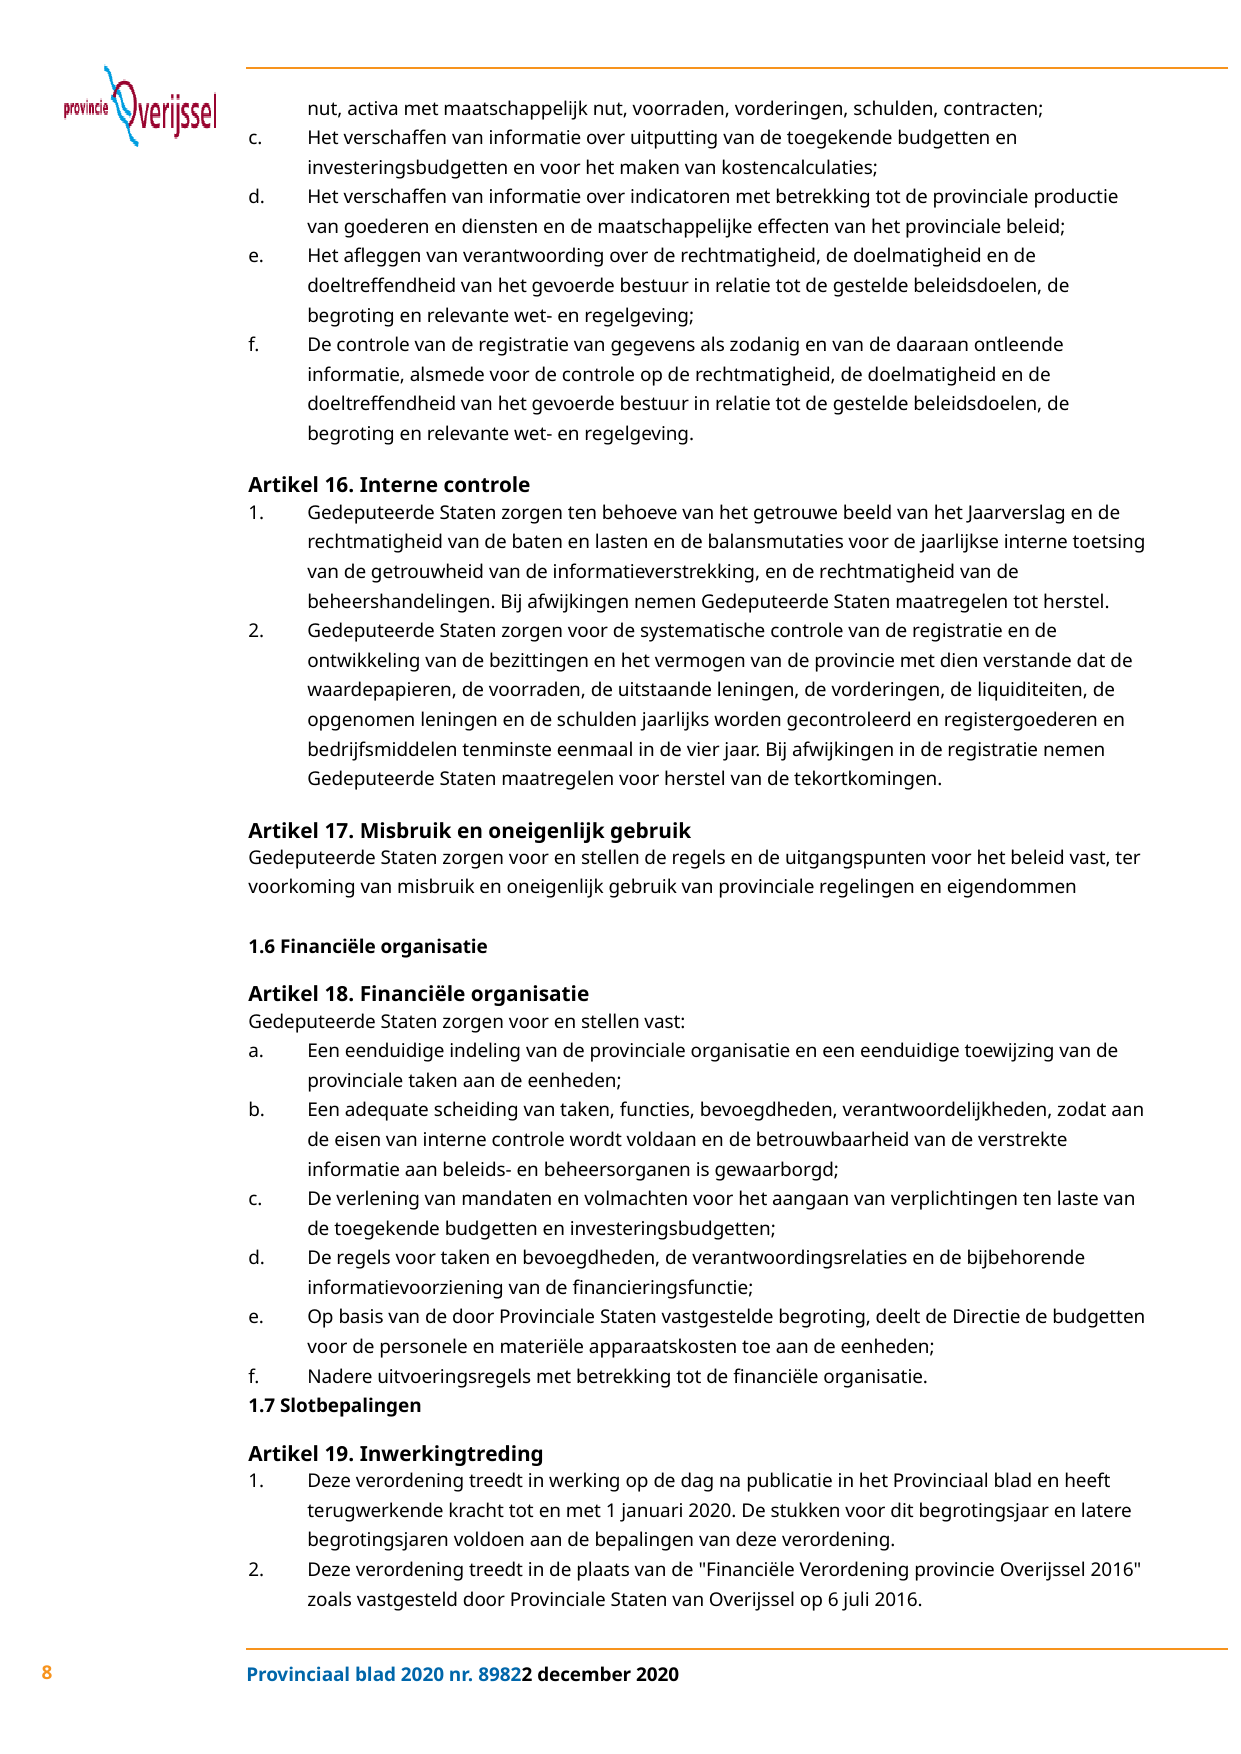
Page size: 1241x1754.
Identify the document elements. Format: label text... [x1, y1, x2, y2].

text Gedeputeerde Staten zorgen voor en stellen de regels en de uitgangspunten voor het beleid vast, ter voorkoming van misbruik en oneigenlijk gebruik van provinciale regelingen en eigendommen [248, 844, 1152, 899]
picture [41, 47, 231, 172]
text 1.7 Slotbepalingen [248, 1392, 1152, 1418]
list Een eenduidige indeling van de provinciale organisatie en een eenduidige toewijzing van de provinciale taken aan de eenheden; [248, 1037, 1152, 1093]
list Het verschaffen van informatie over uitputting van de toegekende budgetten en investeringsbudgetten en voor het maken van kostencalculaties; [248, 124, 1152, 180]
list De verlening van mandaten en volmachten voor het aangaan van verplichtingen ten laste van de toegekende budgetten en investeringsbudgetten; [248, 1185, 1152, 1241]
list Het verschaffen van informatie over indicatoren met betrekking tot de provinciale productie van goederen en diensten en de maatschappelijke effecten van het provinciale beleid; [248, 183, 1152, 239]
list De controle van de registratie van gegevens als zodanig en van de daaraan ontleende informatie, alsmede voor de controle op de rechtmatigheid, de doelmatigheid en de doeltreffendheid van het gevoerde bestuur in relatie tot de gestelde beleidsdoelen, de begroting en relevante wet- en regelgeving. [248, 331, 1152, 446]
list Deze verordening treedt in de plaats van de "Financiële Verordening provincie Overijssel 2016" zoals vastgesteld door Provinciale Staten van Overijssel op 6 juli 2016. [248, 1556, 1152, 1612]
list Gedeputeerde Staten zorgen ten behoeve van het getrouwe beeld van het Jaarverslag en de rechtmatigheid van de baten en lasten en de balansmutaties voor de jaarlijkse interne toetsing van de getrouwheid van de informatieverstrekking, en de rechtmatigheid van de beheershandelingen. Bij afwijkingen nemen Gedeputeerde Staten maatregelen tot herstel. [248, 499, 1152, 613]
text Artikel 19. Inwerkingtreding [248, 1439, 1152, 1467]
list De regels voor taken en bevoegdheden, de verantwoordingsrelaties en de bijbehorende informatievoorziening van de financieringsfunctie; [248, 1244, 1152, 1300]
text Artikel 18. Financiële organisatie [248, 979, 1152, 1008]
list Deze verordening treedt in werking op de dag na publicatie in het Provinciaal blad en heeft terugwerkende kracht tot en met 1 januari 2020. De stukken voor dit begrotingsjaar en latere begrotingsjaren voldoen aan de bepalingen van deze verordening. [248, 1467, 1152, 1552]
text Artikel 16. Interne controle [248, 471, 1152, 499]
list Het afleggen van verantwoording over de rechtmatigheid, de doelmatigheid en de doeltreffendheid van het gevoerde bestuur in relatie tot de gestelde beleidsdoelen, de begroting en relevante wet- en regelgeving; [248, 243, 1152, 328]
text Gedeputeerde Staten zorgen voor en stellen vast: [248, 1008, 1152, 1034]
list Op basis van de door Provinciale Staten vastgestelde begroting, deelt de Directie de budgetten voor de personele en materiële apparaatskosten toe aan de eenheden; [248, 1304, 1152, 1359]
text 1.6 Financiële organisatie [248, 933, 1152, 959]
list Een adequate scheiding van taken, functies, bevoegdheden, verantwoordelijkheden, zodat aan de eisen van interne controle wordt voldaan en de betrouwbaarheid van de verstrekte informatie aan beleids- en beheersorganen is gewaarborgd; [248, 1097, 1152, 1182]
list Nadere uitvoeringsregels met betrekking tot de financiële organisatie. [248, 1363, 1152, 1389]
text Artikel 17. Misbruik en oneigenlijk gebruik [248, 816, 1152, 844]
list Gedeputeerde Staten zorgen voor de systematische controle van de registratie en de ontwikkeling van de bezittingen en het vermogen van de provincie met dien verstande dat de waardepapieren, de voorraden, de uitstaande leningen, de vorderingen, de liquiditeiten, de opgenomen leningen en de schulden jaarlijks worden gecontroleerd en registergoederen en bedrijfsmiddelen tenminste eenmaal in de vier jaar. Bij afwijkingen in de registratie nemen Gedeputeerde Staten maatregelen voor herstel van de tekortkomingen. [248, 617, 1152, 791]
list nut, activa met maatschappelijk nut, voorraden, vorderingen, schulden, contracten; [248, 95, 1152, 121]
